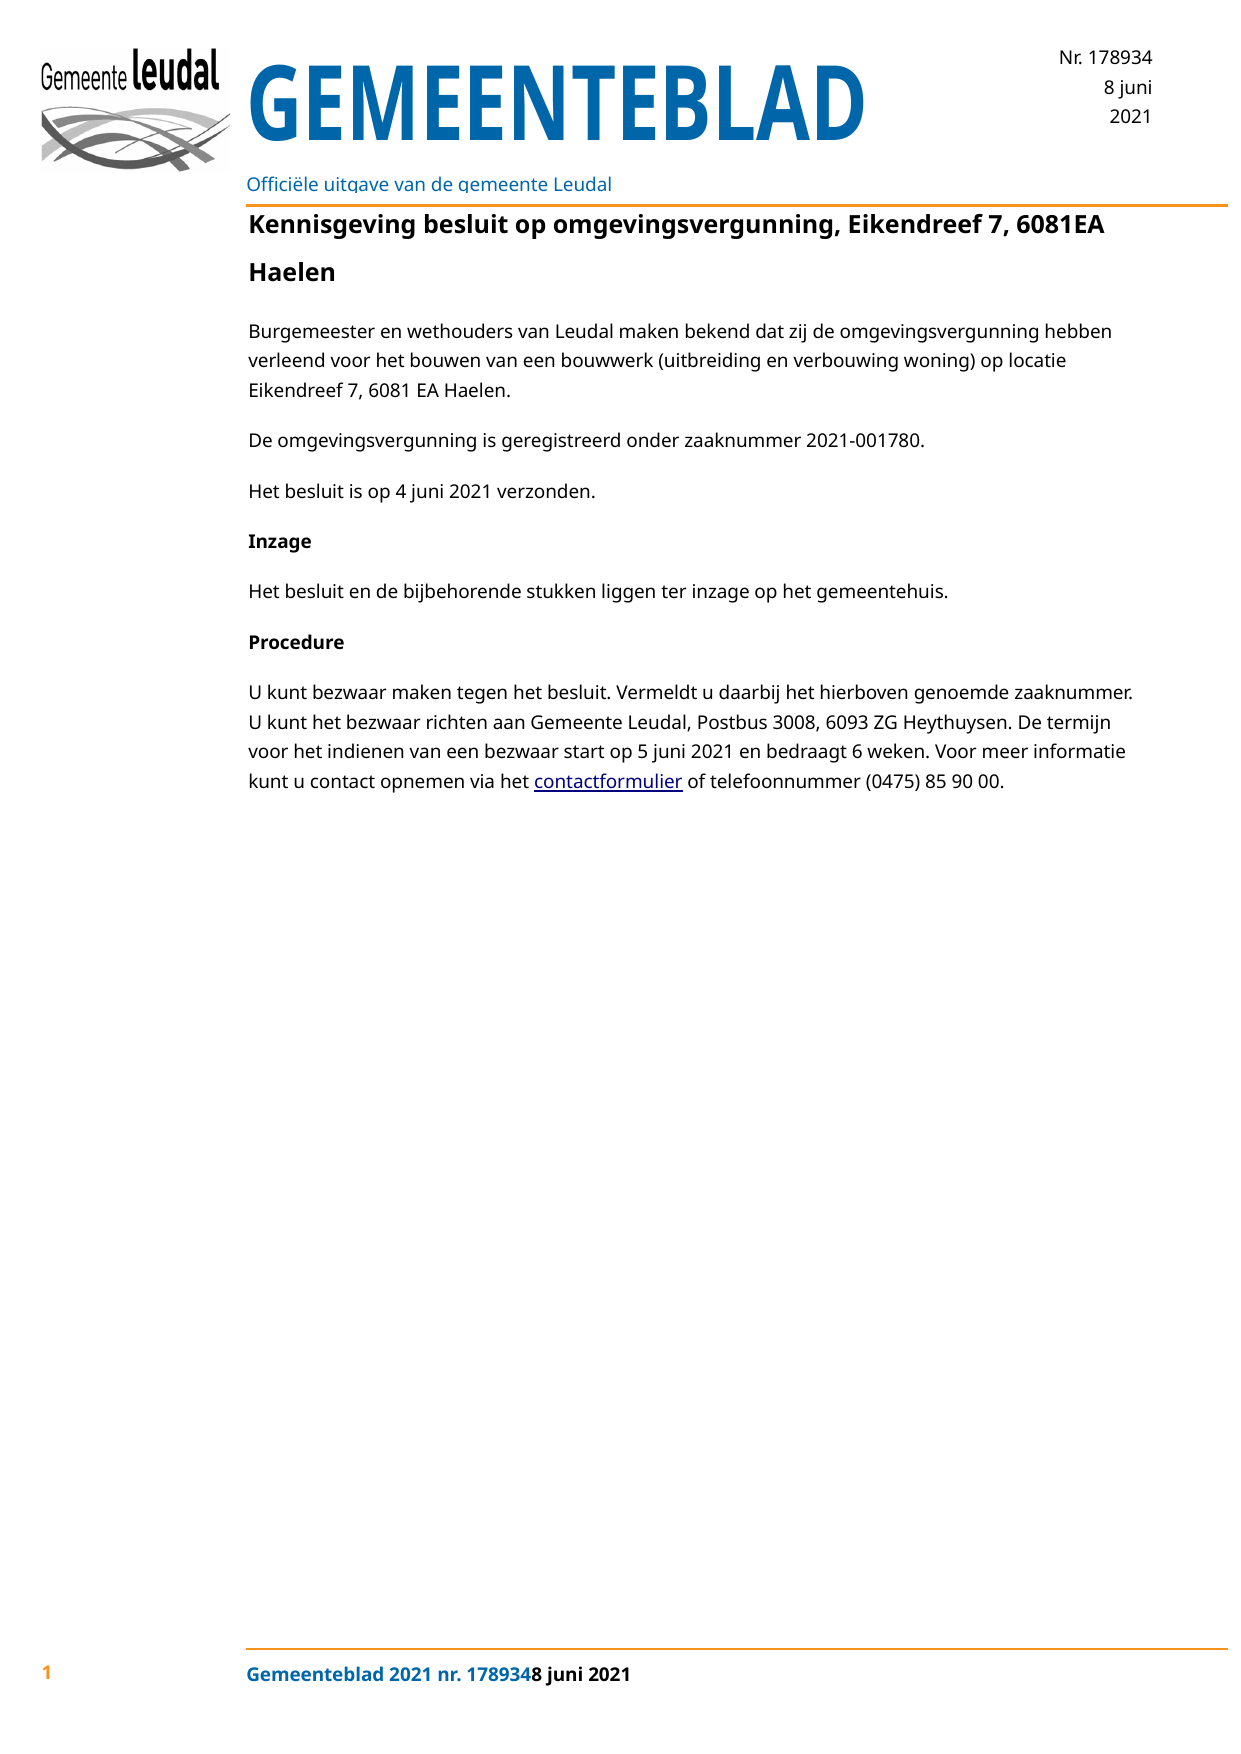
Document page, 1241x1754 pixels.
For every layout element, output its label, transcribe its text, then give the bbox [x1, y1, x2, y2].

text Het besluit en de bijbehorende stukken liggen ter inzage op het gemeentehuis. [248, 579, 1152, 604]
text De omgevingsvergunning is geregistreerd onder zaaknummer 2021-001780. [248, 427, 1152, 453]
text Het besluit is op 4 juni 2021 verzonden. [248, 478, 1152, 504]
text Inzage [248, 528, 1152, 554]
picture [41, 47, 231, 172]
text Procedure [248, 629, 1152, 655]
text U kunt bezwaar maken tegen het besluit. Vermeldt u daarbij het hierboven genoemde zaaknummer. U kunt het bezwaar richten aan Gemeente Leudal, Postbus 3008, 6093 ZG Heythuysen. De termijn voor het indienen van een bezwaar start op 5 juni 2021 en bedraagt 6 weken. Voor meer informatie kunt u contact opnemen via het contactformulier of telefoonnummer (0475) 85 90 00. [248, 679, 1152, 794]
text Burgemeester en wethouders van Leudal maken bekend dat zij de omgevingsvergunning hebben verleend voor het bouwen van een bouwwerk (uitbreiding en verbouwing woning) op locatie Eikendreef 7, 6081 EA Haelen. [248, 318, 1152, 403]
text Kennisgeving besluit op omgevingsvergunning, Eikendreef 7, 6081EA Haelen [248, 207, 1152, 288]
